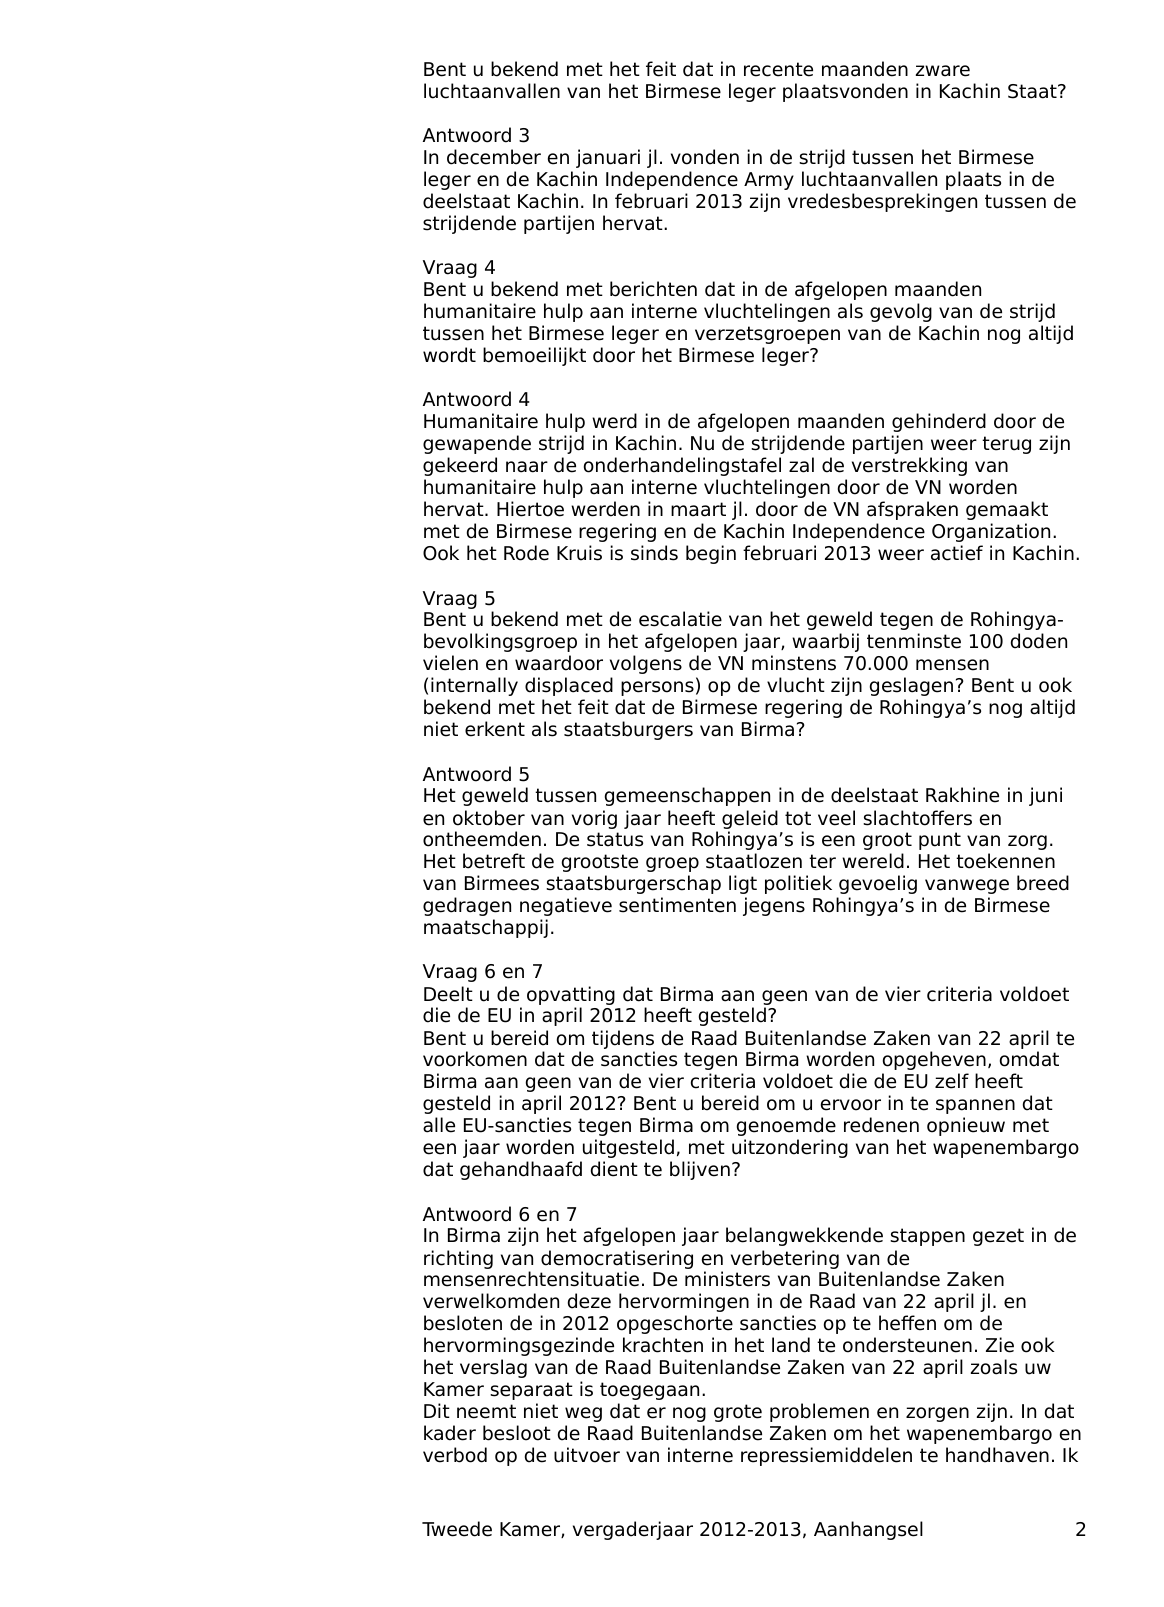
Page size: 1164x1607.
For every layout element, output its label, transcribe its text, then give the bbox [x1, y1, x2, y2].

text Het geweld tussen gemeenschappen in de deelstaat Rakhine in juni en oktober van vorig jaar heeft geleid tot veel slachtoffers en ontheemden. De status van Rohingya’s is een groot punt van zorg. Het betreft de grootste groep staatlozen ter wereld. Het toekennen van Birmees staatsburgerschap ligt politiek gevoelig vanwege breed gedragen negatieve sentimenten jegens Rohingya’s in de Birmese maatschappij. [422, 785, 1087, 939]
text Vraag 5 [422, 587, 1087, 609]
text In december en januari jl. vonden in de strijd tussen het Birmese leger en de Kachin Independence Army luchtaanvallen plaats in de deelstaat Kachin. In februari 2013 zijn vredesbesprekingen tussen de strijdende partijen hervat. [422, 147, 1087, 235]
text Bent u bekend met het feit dat in recente maanden zware luchtaanvallen van het Birmese leger plaatsvonden in Kachin Staat? [422, 59, 1087, 103]
text Antwoord 4 [422, 389, 1087, 411]
text Antwoord 3 [422, 125, 1087, 147]
text Humanitaire hulp werd in de afgelopen maanden gehinderd door de gewapende strijd in Kachin. Nu de strijdende partijen weer terug zijn gekeerd naar de onderhandelingstafel zal de verstrekking van humanitaire hulp aan interne vluchtelingen door de VN worden hervat. Hiertoe werden in maart jl. door de VN afspraken gemaakt met de Birmese regering en de Kachin Independence Organization. Ook het Rode Kruis is sinds begin februari 2013 weer actief in Kachin. [422, 411, 1087, 565]
text Bent u bekend met berichten dat in de afgelopen maanden humanitaire hulp aan interne vluchtelingen als gevolg van de strijd tussen het Birmese leger en verzetsgroepen van de Kachin nog altijd wordt bemoeilijkt door het Birmese leger? [422, 279, 1087, 367]
text Antwoord 6 en 7 [422, 1203, 1087, 1225]
text Vraag 4 [422, 257, 1087, 279]
text Bent u bekend met de escalatie van het geweld tegen de Rohingya-bevolkingsgroep in het afgelopen jaar, waarbij tenminste 100 doden vielen en waardoor volgens de VN minstens 70.000 mensen (internally displaced persons) op de vlucht zijn geslagen? Bent u ook bekend met het feit dat de Birmese regering de Rohingya’s nog altijd niet erkent als staatsburgers van Birma? [422, 609, 1087, 741]
text In Birma zijn het afgelopen jaar belangwekkende stappen gezet in de richting van democratisering en verbetering van de mensenrechtensituatie. De ministers van Buitenlandse Zaken verwelkomden deze hervormingen in de Raad van 22 april jl. en besloten de in 2012 opgeschorte sancties op te heffen om de hervormingsgezinde krachten in het land te ondersteunen. Zie ook het verslag van de Raad Buitenlandse Zaken van 22 april zoals uw Kamer separaat is toegegaan. [422, 1225, 1087, 1401]
text Bent u bereid om tijdens de Raad Buitenlandse Zaken van 22 april te voorkomen dat de sancties tegen Birma worden opgeheven, omdat Birma aan geen van de vier criteria voldoet die de EU zelf heeft gesteld in april 2012? Bent u bereid om u ervoor in te spannen dat alle EU-sancties tegen Birma om genoemde redenen opnieuw met een jaar worden uitgesteld, met uitzondering van het wapenembargo dat gehandhaafd dient te blijven? [422, 1027, 1087, 1181]
text Dit neemt niet weg dat er nog grote problemen en zorgen zijn. In dat kader besloot de Raad Buitenlandse Zaken om het wapenembargo en verbod op de uitvoer van interne repressiemiddelen te handhaven. Ik [422, 1401, 1087, 1467]
text Vraag 6 en 7 [422, 961, 1087, 983]
text Antwoord 5 [422, 763, 1087, 785]
text Deelt u de opvatting dat Birma aan geen van de vier criteria voldoet die de EU in april 2012 heeft gesteld? [422, 983, 1087, 1027]
